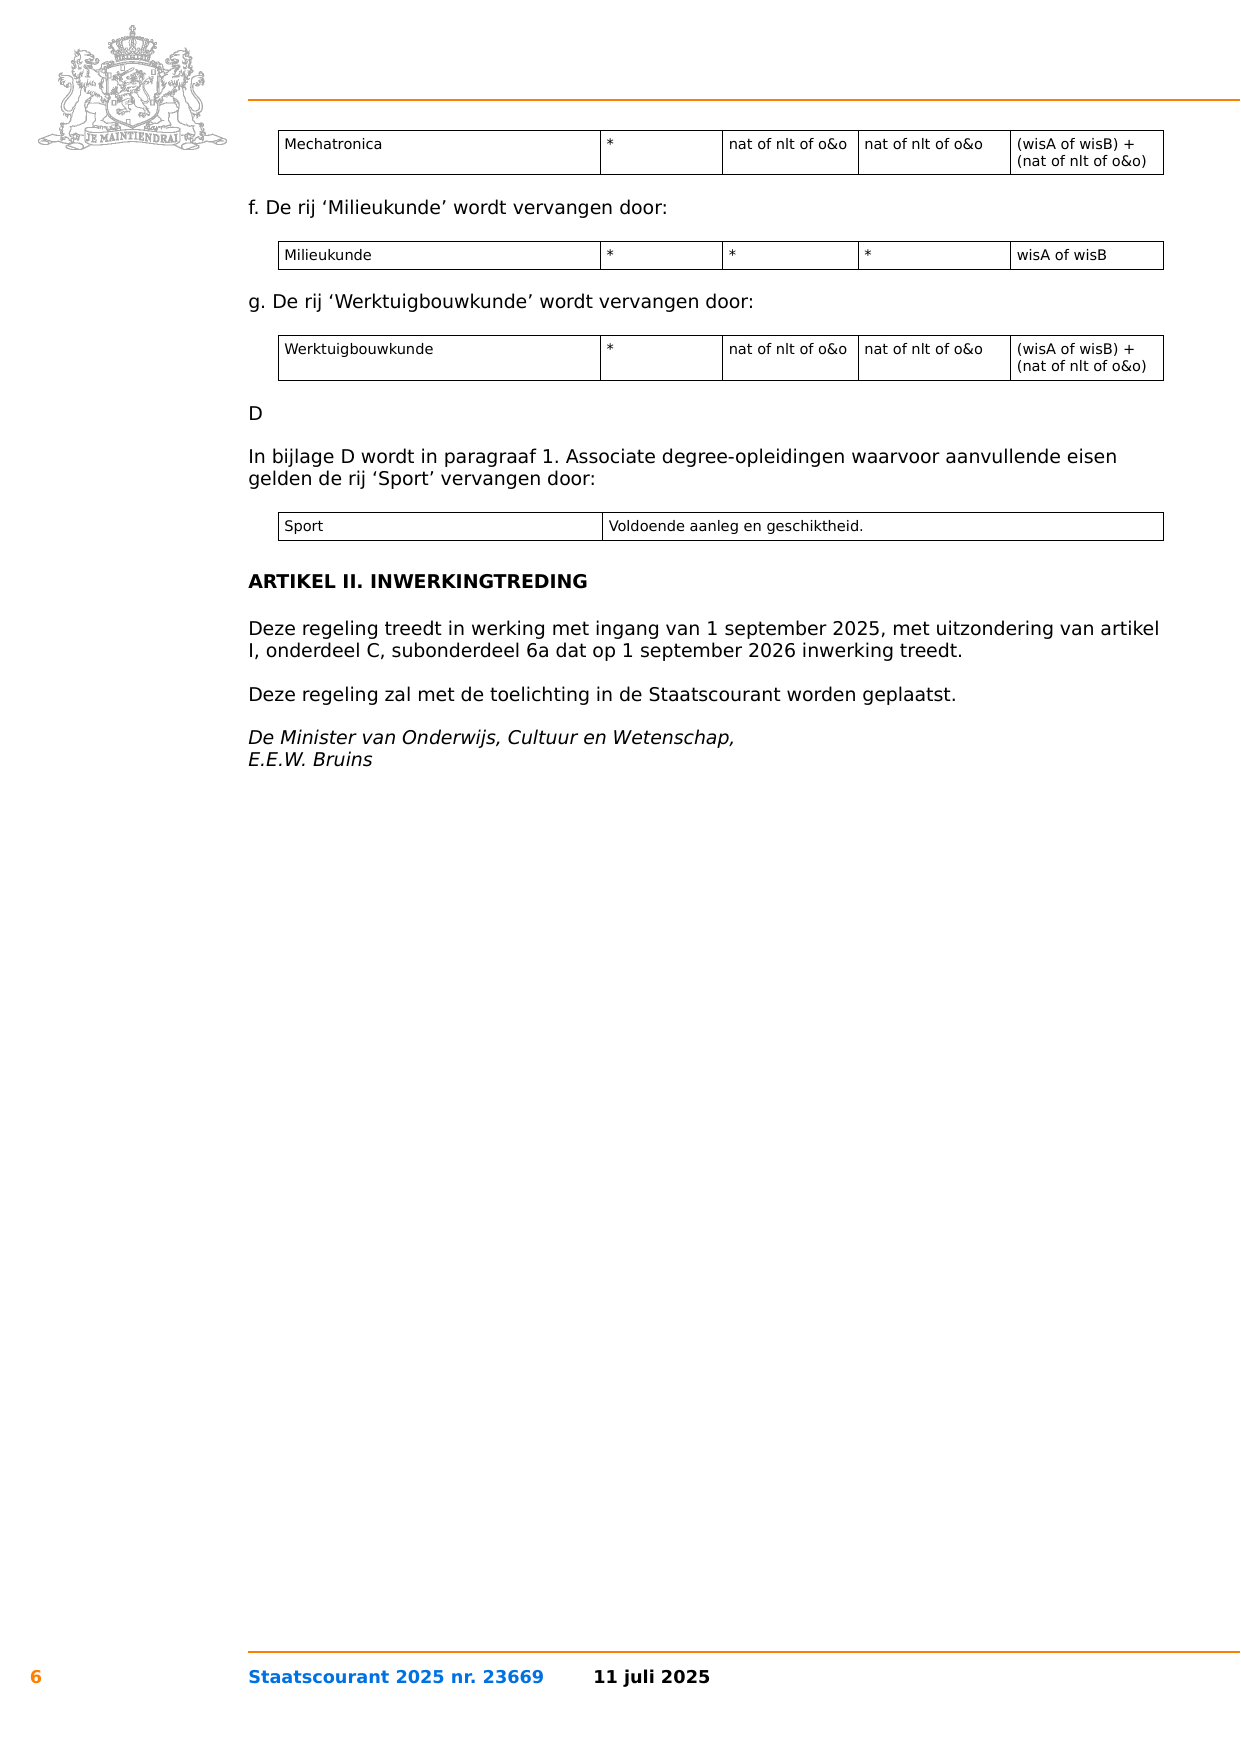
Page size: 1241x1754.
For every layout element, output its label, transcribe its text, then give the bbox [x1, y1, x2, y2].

table_header * [601, 336, 722, 379]
text Deze regeling treedt in werking met ingang van 1 september 2025, met uitzondering van artikel I, onderdeel C, subonderdeel 6a dat op 1 september 2026 inwerking treedt. [248, 618, 1163, 662]
table_header nat of nlt of o&o [859, 336, 1010, 379]
table_header (wisA of wisB) + (nat of nlt of o&o) [1011, 336, 1163, 379]
table_header nat of nlt of o&o [859, 131, 1010, 174]
table_header wisA of wisB [1011, 242, 1163, 268]
text De Minister van Onderwijs, Cultuur en Wetenschap, E.E.W. Bruins [248, 727, 1163, 771]
table_header Milieukunde [279, 242, 600, 268]
table_header (wisA of wisB) + (nat of nlt of o&o) [1011, 131, 1163, 174]
table_header nat of nlt of o&o [723, 336, 858, 379]
table_header Sport [279, 513, 602, 539]
table_header nat of nlt of o&o [723, 131, 858, 174]
picture [38, 25, 227, 150]
table_header * [859, 242, 1010, 268]
table_header * [723, 242, 858, 268]
text g. De rij ‘Werktuigbouwkunde’ wordt vervangen door: [248, 291, 1163, 313]
text Deze regeling zal met de toelichting in de Staatscourant worden geplaatst. [248, 683, 1163, 705]
table_header Voldoende aanleg en geschiktheid. [603, 513, 1163, 539]
table_header * [601, 242, 722, 268]
subtitle ARTIKEL II. INWERKINGTREDING [248, 571, 1163, 593]
text D [248, 402, 1163, 424]
table_header * [601, 131, 722, 174]
text f. De rij ‘Milieukunde’ wordt vervangen door: [248, 197, 1163, 219]
text In bijlage D wordt in paragraaf 1. Associate degree-opleidingen waarvoor aanvullende eisen gelden de rij ‘Sport’ vervangen door: [248, 446, 1163, 490]
table_header Mechatronica [279, 131, 600, 174]
table_header Werktuigbouwkunde [279, 336, 600, 379]
